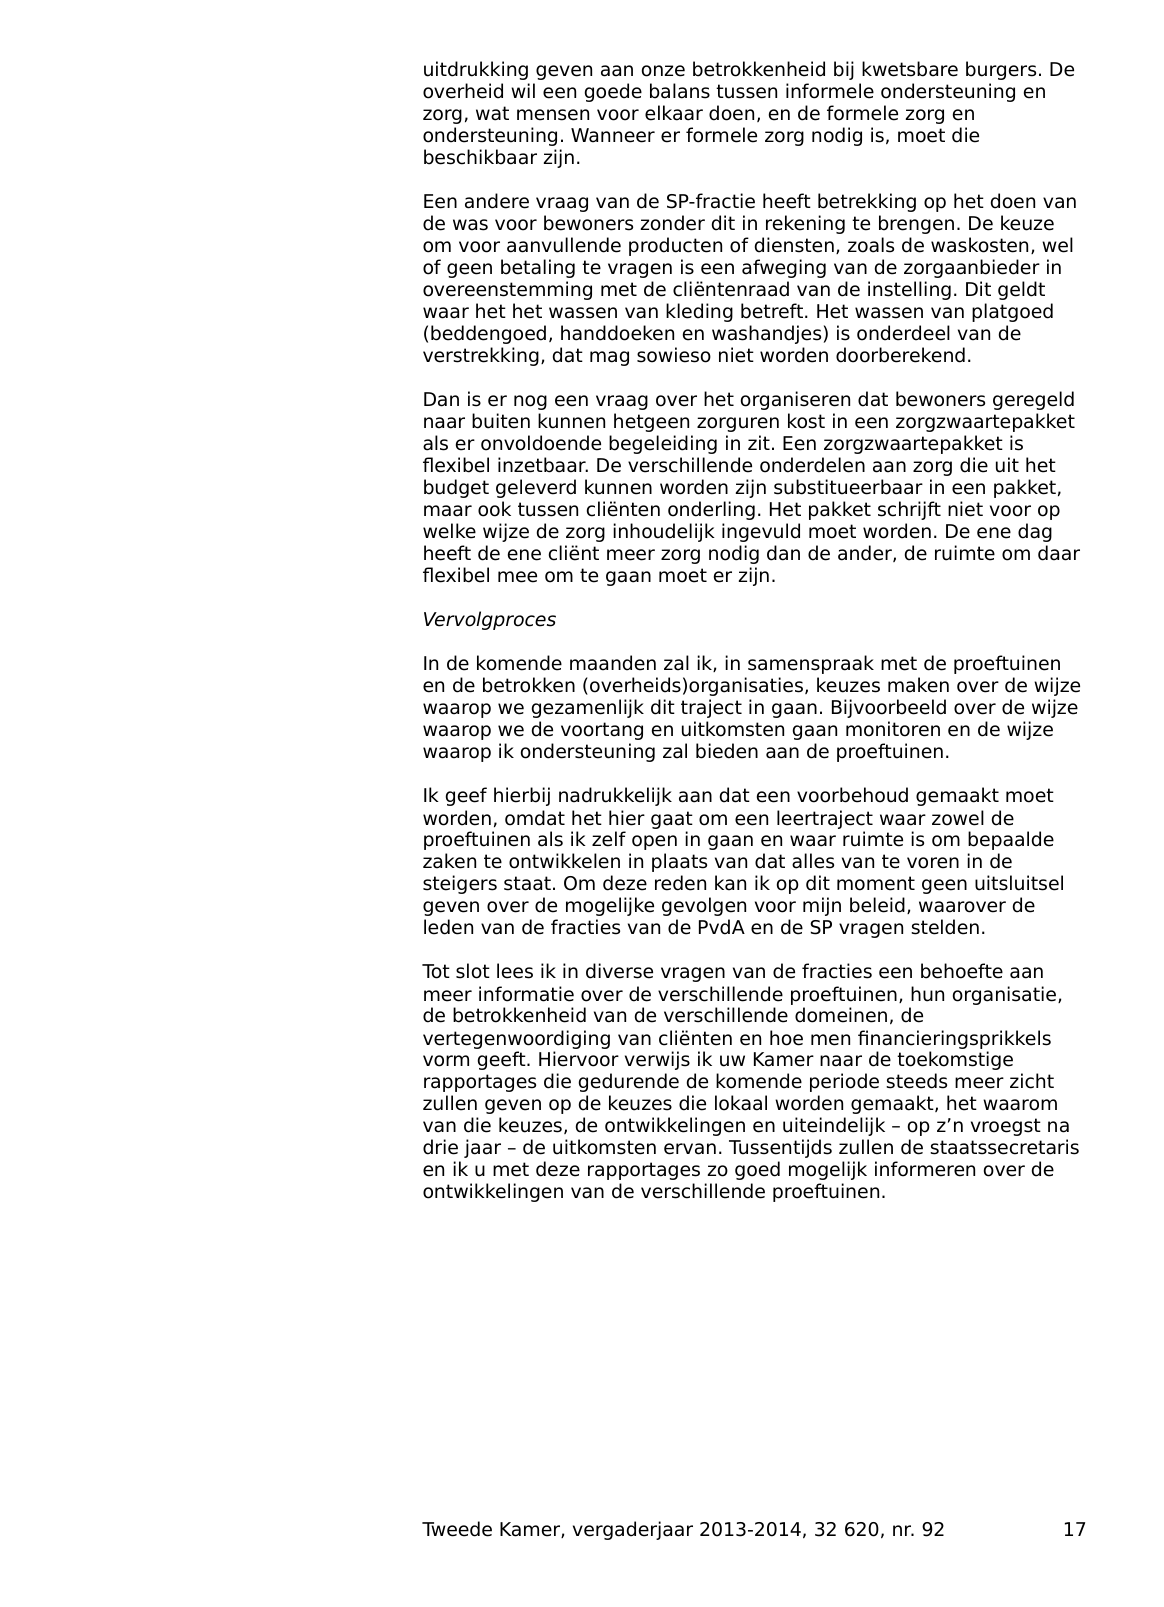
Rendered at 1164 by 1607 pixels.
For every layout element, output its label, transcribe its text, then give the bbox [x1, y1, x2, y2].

text In de komende maanden zal ik, in samenspraak met de proeftuinen en de betrokken (overheids)organisaties, keuzes maken over de wijze waarop we gezamenlijk dit traject in gaan. Bijvoorbeeld over de wijze waarop we de voortang en uitkomsten gaan monitoren en de wijze waarop ik ondersteuning zal bieden aan de proeftuinen. [422, 653, 1087, 763]
subtitle Vervolgproces [422, 609, 1087, 631]
text Ik geef hierbij nadrukkelijk aan dat een voorbehoud gemaakt moet worden, omdat het hier gaat om een leertraject waar zowel de proeftuinen als ik zelf open in gaan en waar ruimte is om bepaalde zaken te ontwikkelen in plaats van dat alles van te voren in de steigers staat. Om deze reden kan ik op dit moment geen uitsluitsel geven over de mogelijke gevolgen voor mijn beleid, waarover de leden van de fracties van de PvdA en de SP vragen stelden. [422, 785, 1087, 939]
text Een andere vraag van de SP-fractie heeft betrekking op het doen van de was voor bewoners zonder dit in rekening te brengen. De keuze om voor aanvullende producten of diensten, zoals de waskosten, wel of geen betaling te vragen is een afweging van de zorgaanbieder in overeenstemming met de cliëntenraad van de instelling. Dit geldt waar het het wassen van kleding betreft. Het wassen van platgoed (beddengoed, handdoeken en washandjes) is onderdeel van de verstrekking, dat mag sowieso niet worden doorberekend. [422, 191, 1087, 367]
text Dan is er nog een vraag over het organiseren dat bewoners geregeld naar buiten kunnen hetgeen zorguren kost in een zorgzwaartepakket als er onvoldoende begeleiding in zit. Een zorgzwaartepakket is flexibel inzetbaar. De verschillende onderdelen aan zorg die uit het budget geleverd kunnen worden zijn substitueerbaar in een pakket, maar ook tussen cliënten onderling. Het pakket schrijft niet voor op welke wijze de zorg inhoudelijk ingevuld moet worden. De ene dag heeft de ene cliënt meer zorg nodig dan de ander, de ruimte om daar flexibel mee om te gaan moet er zijn. [422, 389, 1087, 587]
text uitdrukking geven aan onze betrokkenheid bij kwetsbare burgers. De overheid wil een goede balans tussen informele ondersteuning en zorg, wat mensen voor elkaar doen, en de formele zorg en ondersteuning. Wanneer er formele zorg nodig is, moet die beschikbaar zijn. [422, 59, 1087, 169]
text Tot slot lees ik in diverse vragen van de fracties een behoefte aan meer informatie over de verschillende proeftuinen, hun organisatie, de betrokkenheid van de verschillende domeinen, de vertegenwoordiging van cliënten en hoe men financieringsprikkels vorm geeft. Hiervoor verwijs ik uw Kamer naar de toekomstige rapportages die gedurende de komende periode steeds meer zicht zullen geven op de keuzes die lokaal worden gemaakt, het waarom van die keuzes, de ontwikkelingen en uiteindelijk – op z’n vroegst na drie jaar – de uitkomsten ervan. Tussentijds zullen de staatssecretaris en ik u met deze rapportages zo goed mogelijk informeren over de ontwikkelingen van de verschillende proeftuinen. [422, 961, 1087, 1203]
